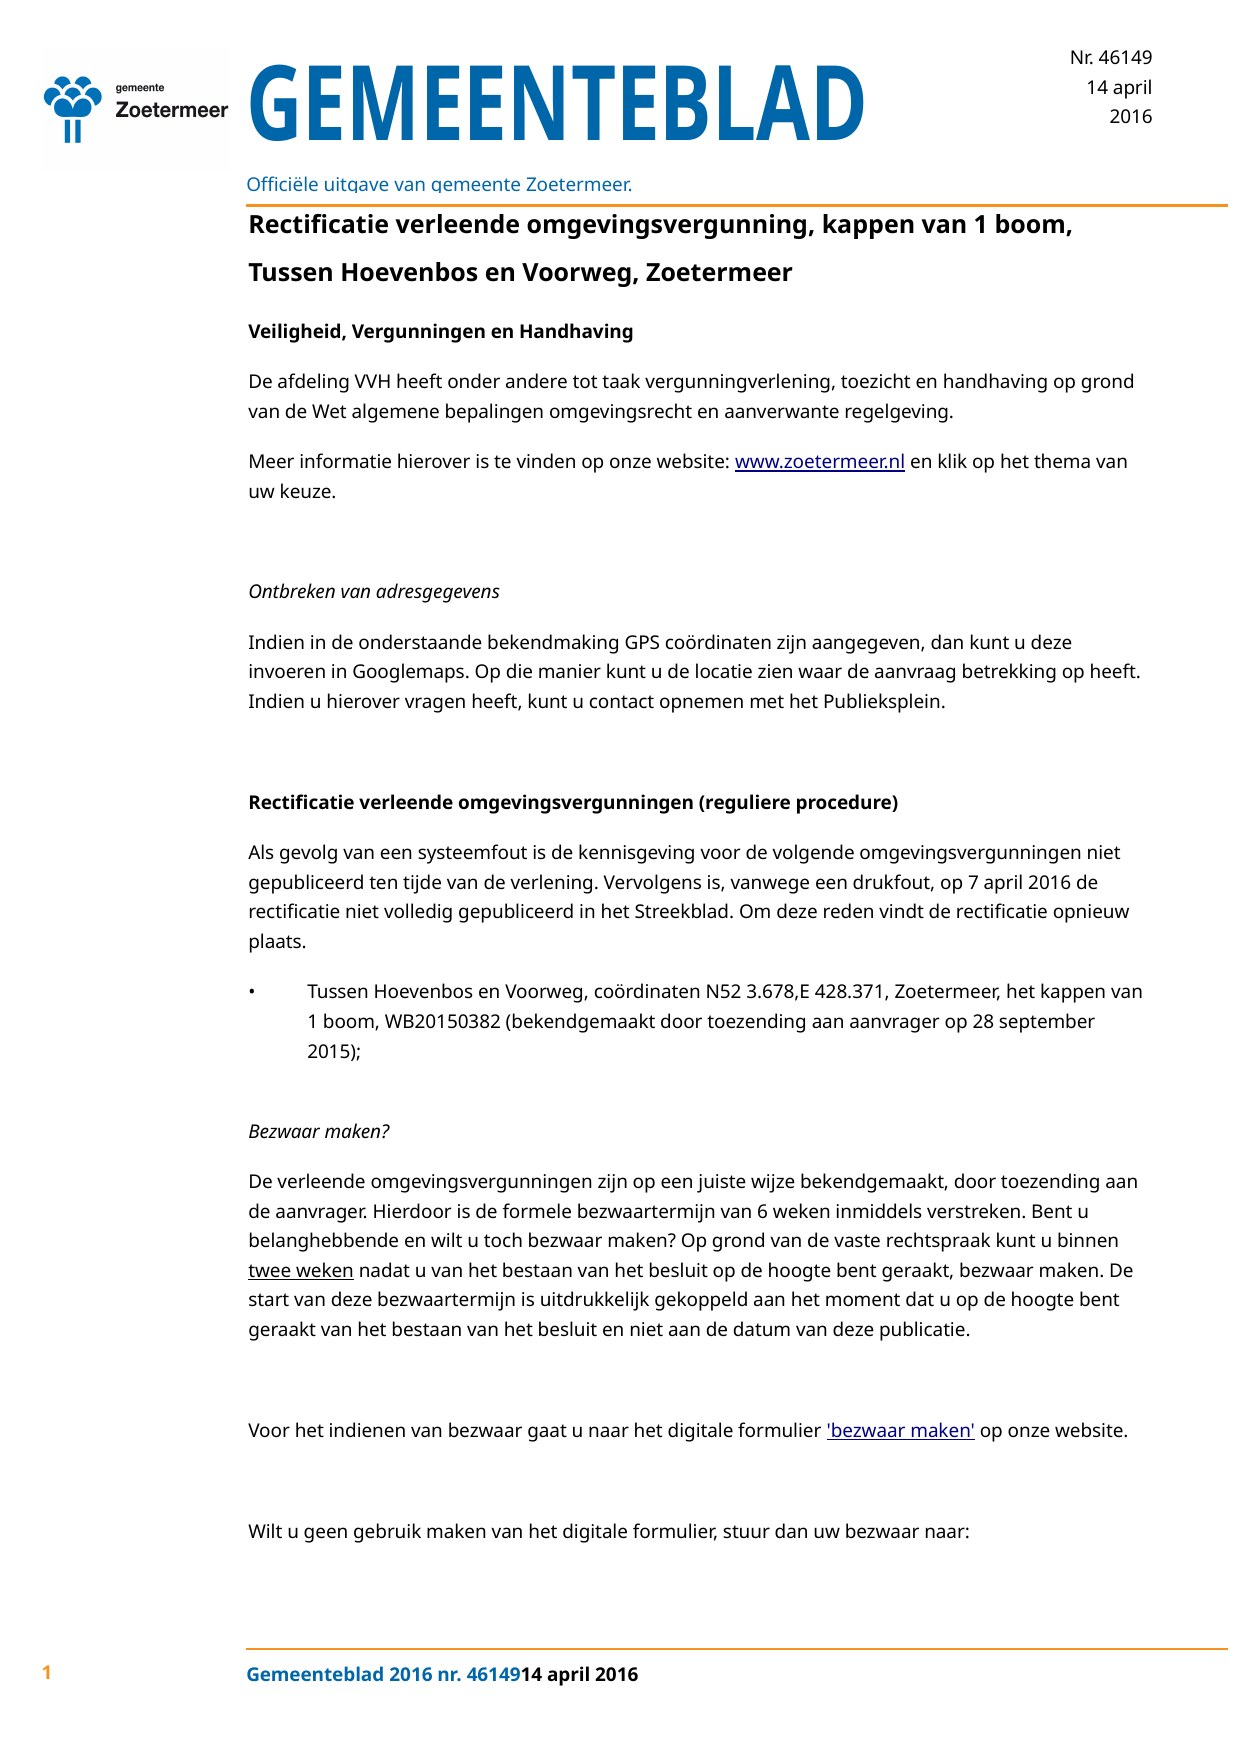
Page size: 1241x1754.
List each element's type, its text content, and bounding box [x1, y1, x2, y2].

text Voor het indienen van bezwaar gaat u naar het digitale formulier 'bezwaar maken' op onze website. [248, 1417, 1152, 1443]
text Bezwaar maken? [248, 1118, 1152, 1144]
text Veiligheid, Vergunningen en Handhaving [248, 318, 1152, 344]
list Tussen Hoevenbos en Voorweg, coördinaten N52 3.678,E 428.371, Zoetermeer, het kappen van 1 boom, WB20150382 (bekendgemaakt door toezending aan aanvrager op 28 september 2015); [248, 979, 1152, 1064]
text Meer informatie hierover is te vinden op onze website: www.zoetermeer.nl en klik op het thema van uw keuze. [248, 448, 1152, 504]
text Indien in de onderstaande bekendmaking GPS coördinaten zijn aangegeven, dan kunt u deze invoeren in Googlemaps. Op die manier kunt u de locatie zien waar de aanvraag betrekking op heeft. Indien u hierover vragen heeft, kunt u contact opnemen met het Publieksplein. [248, 629, 1152, 714]
text De afdeling VVH heeft onder andere tot taak vergunningverlening, toezicht en handhaving op grond van de Wet algemene bepalingen omgevingsrecht en aanverwante regelgeving. [248, 368, 1152, 424]
text De verleende omgevingsvergunningen zijn op een juiste wijze bekendgemaakt, door toezending aan de aanvrager. Hierdoor is de formele bezwaartermijn van 6 weken inmiddels verstreken. Bent u belanghebbende en wilt u toch bezwaar maken? Op grond van de vaste rechtspraak kunt u binnen twee weken nadat u van het bestaan van het besluit op de hoogte bent geraakt, bezwaar maken. De start van deze bezwaartermijn is uitdrukkelijk gekoppeld aan het moment dat u op de hoogte bent geraakt van het bestaan van het besluit en niet aan de datum van deze publicatie. [248, 1168, 1152, 1342]
text Ontbreken van adresgegevens [248, 579, 1152, 604]
text Als gevolg van een systeemfout is de kennisgeving voor de volgende omgevingsvergunningen niet gepubliceerd ten tijde van de verlening. Vervolgens is, vanwege een drukfout, op 7 april 2016 de rectificatie niet volledig gepubliceerd in het Streekblad. Om deze reden vindt de rectificatie opnieuw plaats. [248, 839, 1152, 954]
text Rectificatie verleende omgevingsvergunning, kappen van 1 boom, Tussen Hoevenbos en Voorweg, Zoetermeer [248, 207, 1152, 288]
text Wilt u geen gebruik maken van het digitale formulier, stuur dan uw bezwaar naar: [248, 1518, 1152, 1544]
picture [41, 47, 231, 172]
text Rectificatie verleende omgevingsvergunningen (reguliere procedure) [248, 789, 1152, 815]
